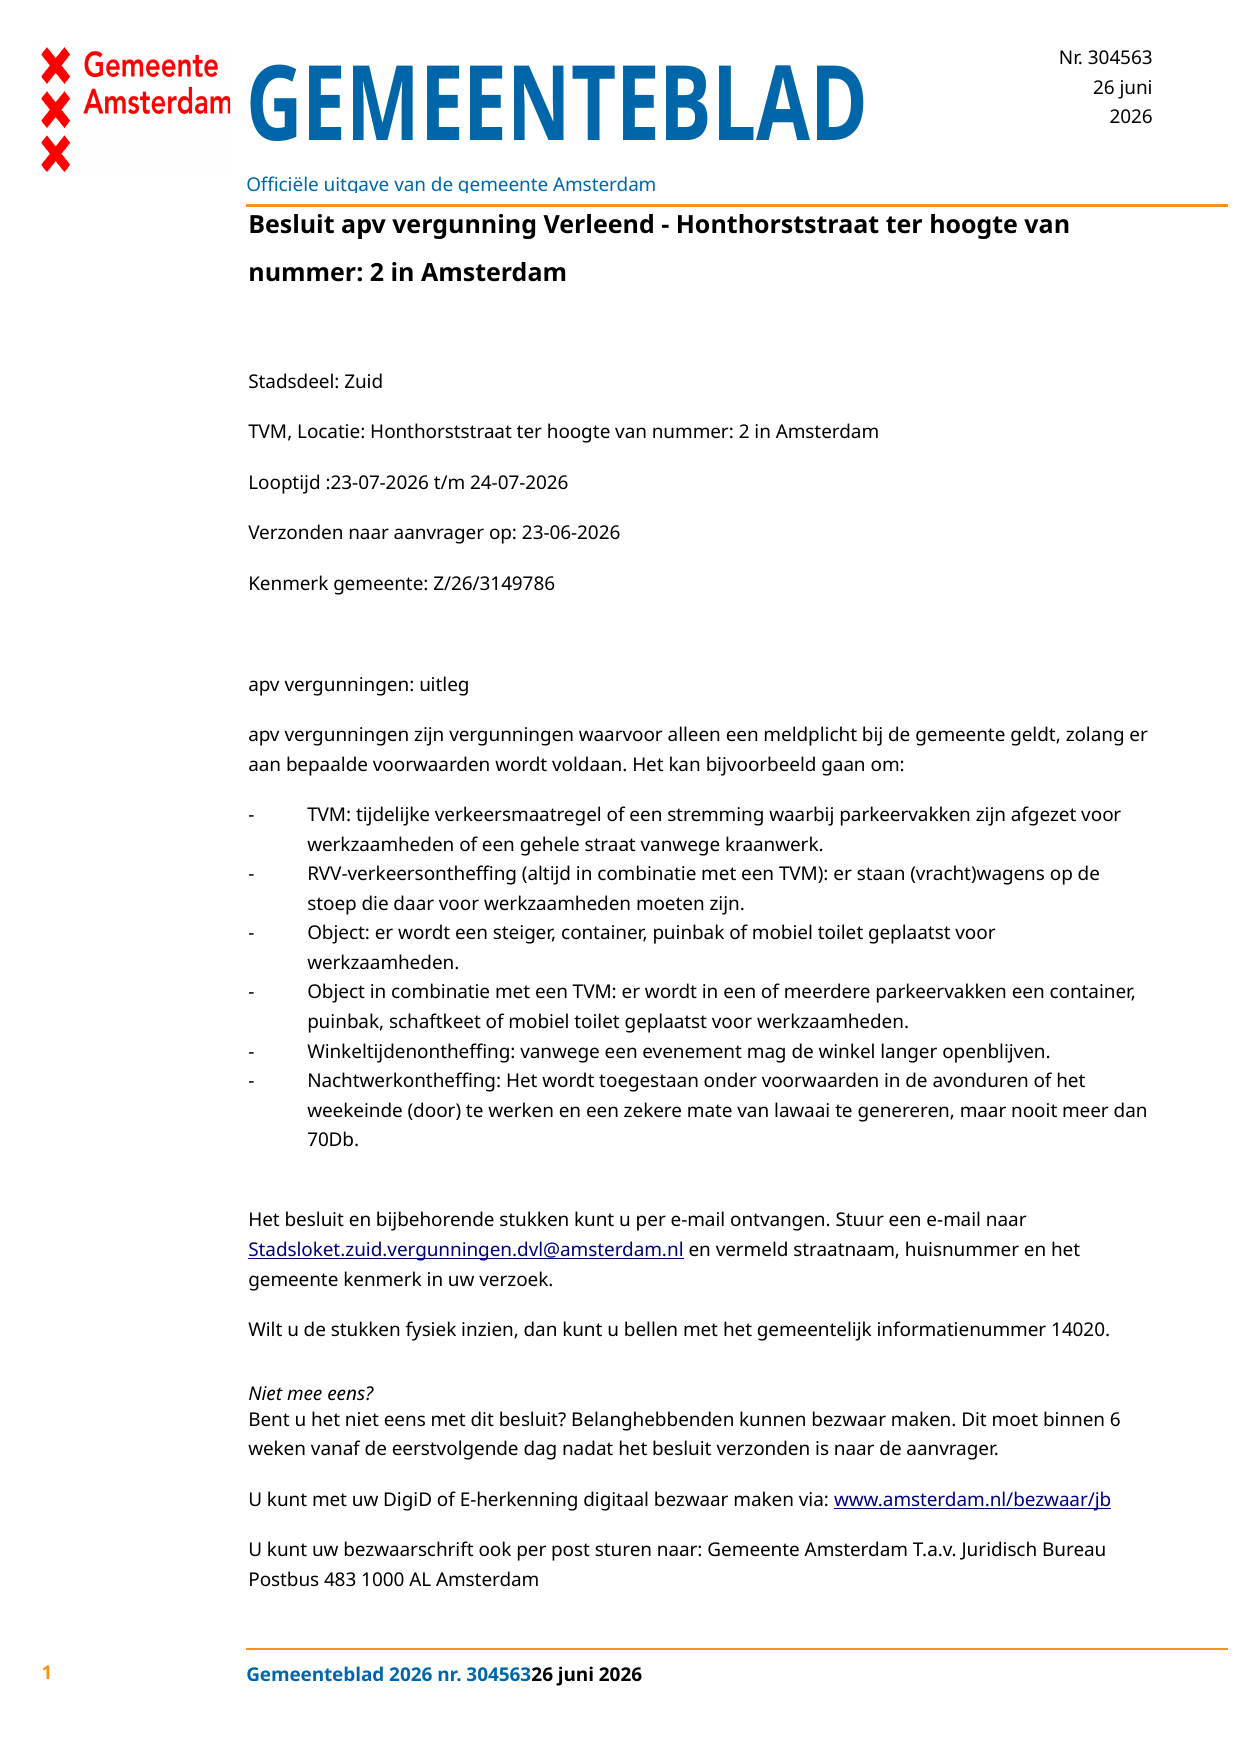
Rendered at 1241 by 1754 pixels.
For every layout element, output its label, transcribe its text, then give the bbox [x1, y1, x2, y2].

text Het besluit en bijbehorende stukken kunt u per e-mail ontvangen. Stuur een e-mail naar Stadsloket.zuid.vergunningen.dvl@amsterdam.nl en vermeld straatnaam, huisnummer en het gemeente kenmerk in uw verzoek. [248, 1207, 1152, 1292]
list RVV-verkeersontheffing (altijd in combinatie met een TVM): er staan (vracht)wagens op de stoep die daar voor werkzaamheden moeten zijn. [248, 860, 1152, 916]
text TVM, Locatie: Honthorststraat ter hoogte van nummer: 2 in Amsterdam [248, 419, 1152, 444]
list Object: er wordt een steiger, container, puinbak of mobiel toilet geplaatst voor werkzaamheden. [248, 919, 1152, 975]
text Looptijd :23-07-2026 t/m 24-07-2026 [248, 469, 1152, 495]
text Bent u het niet eens met dit besluit? Belanghebbenden kunnen bezwaar maken. Dit moet binnen 6 weken vanaf de eerstvolgende dag nadat het besluit verzonden is naar de aanvrager. [248, 1406, 1152, 1461]
text U kunt uw bezwaarschrift ook per post sturen naar: Gemeente Amsterdam T.a.v. Juridisch Bureau Postbus 483 1000 AL Amsterdam [248, 1536, 1152, 1592]
list Nachtwerkontheffing: Het wordt toegestaan onder voorwaarden in de avonduren of het weekeinde (door) te werken en een zekere mate van lawaai te genereren, maar nooit meer dan 70Db. [248, 1067, 1152, 1152]
text apv vergunningen: uitleg [248, 671, 1152, 697]
text Niet mee eens? [248, 1380, 1152, 1406]
list Object in combinatie met een TVM: er wordt in een of meerdere parkeervakken een container, puinbak, schaftkeet of mobiel toilet geplaatst voor werkzaamheden. [248, 979, 1152, 1034]
text Besluit apv vergunning Verleend - Honthorststraat ter hoogte van nummer: 2 in Amsterdam [248, 207, 1152, 288]
text U kunt met uw DigiD of E-herkenning digitaal bezwaar maken via: www.amsterdam.nl/bezwaar/jb [248, 1486, 1152, 1512]
text Kenmerk gemeente: Z/26/3149786 [248, 570, 1152, 596]
text Stadsdeel: Zuid [248, 368, 1152, 394]
text apv vergunningen zijn vergunningen waarvoor alleen een meldplicht bij de gemeente geldt, zolang er aan bepaalde voorwaarden wordt voldaan. Het kan bijvoorbeeld gaan om: [248, 721, 1152, 777]
list Winkeltijdenontheffing: vanwege een evenement mag de winkel langer openblijven. [248, 1038, 1152, 1064]
text Wilt u de stukken fysiek inzien, dan kunt u bellen met het gemeentelijk informatienummer 14020. [248, 1316, 1152, 1342]
picture [41, 47, 231, 172]
list TVM: tijdelijke verkeersmaatregel of een stremming waarbij parkeervakken zijn afgezet voor werkzaamheden of een gehele straat vanwege kraanwerk. [248, 801, 1152, 857]
text Verzonden naar aanvrager op: 23-06-2026 [248, 519, 1152, 545]
